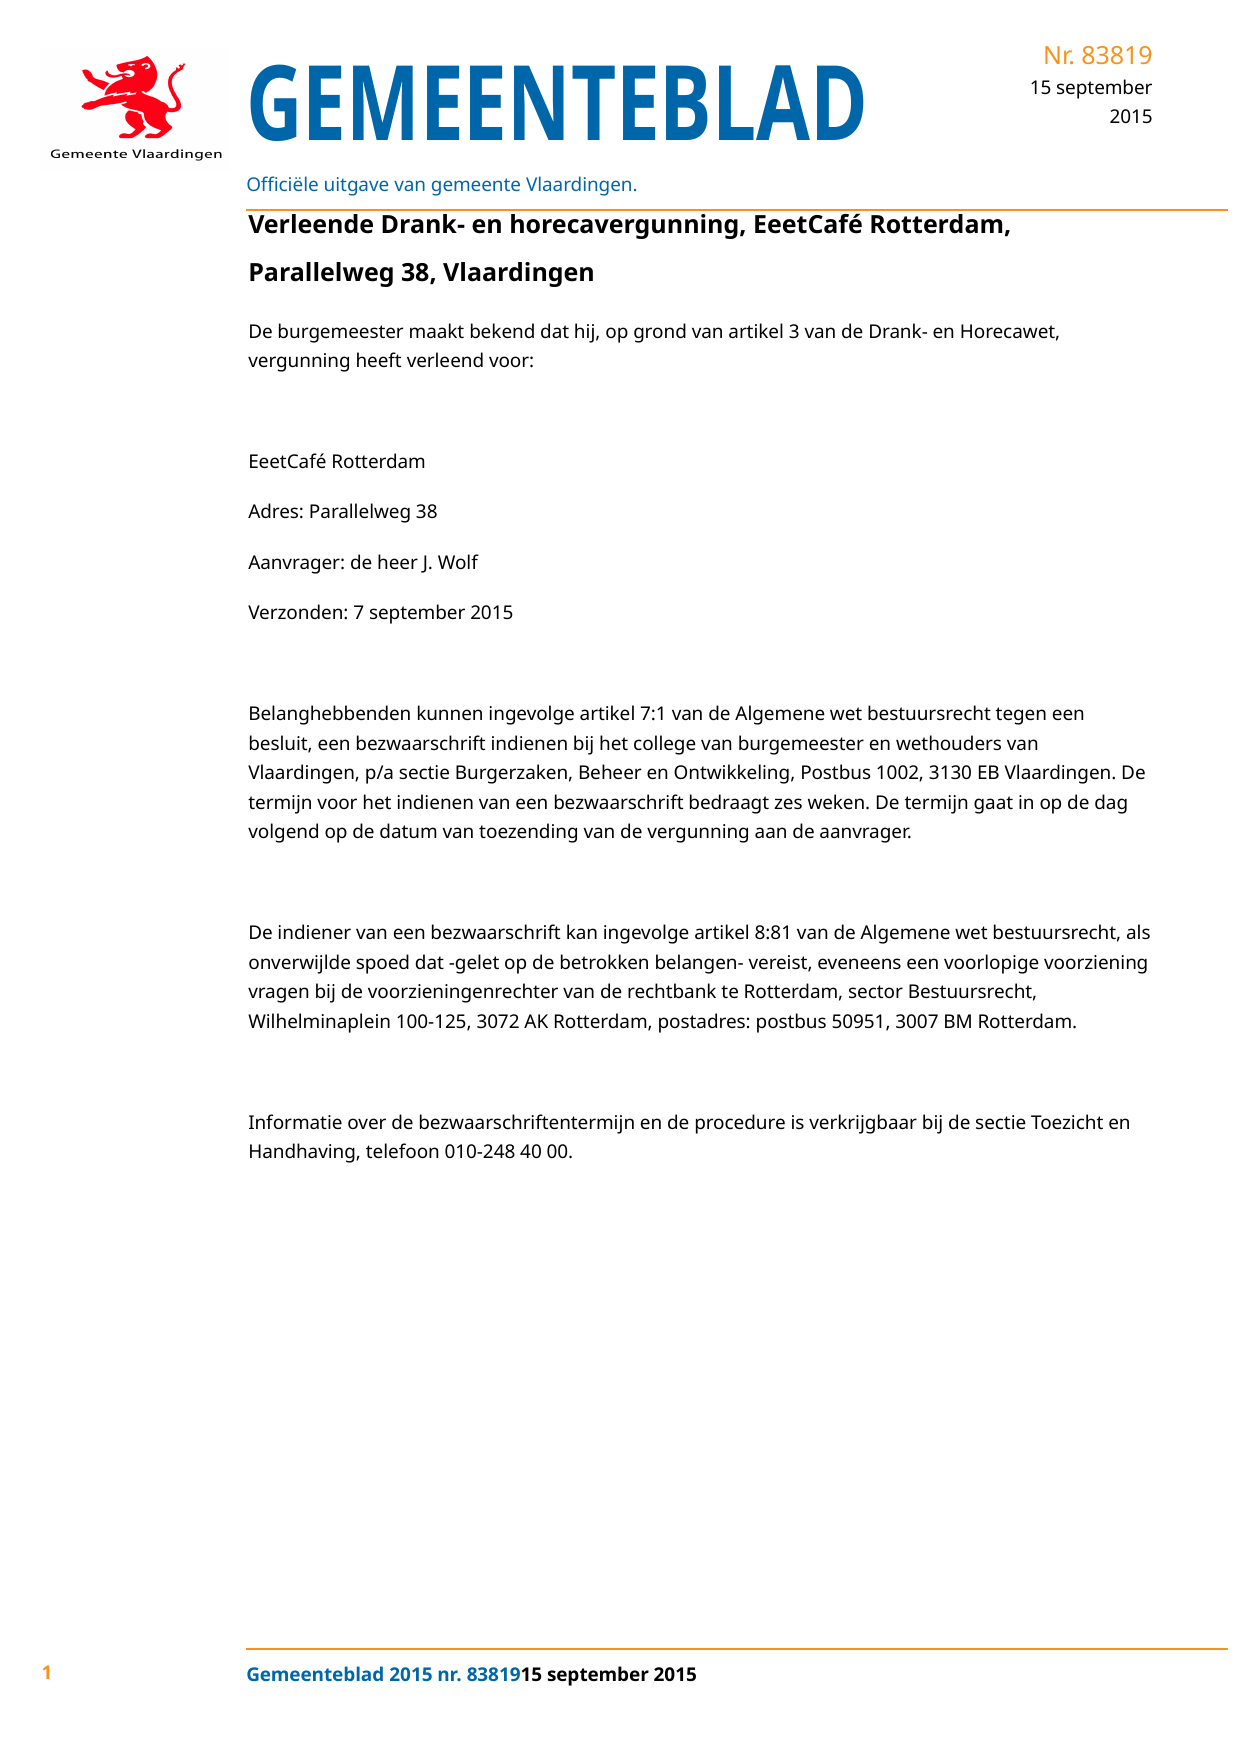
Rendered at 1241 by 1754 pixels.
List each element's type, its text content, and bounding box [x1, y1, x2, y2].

text Verzonden: 7 september 2015 [248, 599, 1152, 625]
picture [41, 47, 231, 172]
text De burgemeester maakt bekend dat hij, op grond van artikel 3 van de Drank- en Horecawet, vergunning heeft verleend voor: [248, 318, 1152, 373]
text Belanghebbenden kunnen ingevolge artikel 7:1 van de Algemene wet bestuursrecht tegen een besluit, een bezwaarschrift indienen bij het college van burgemeester en wethouders van Vlaardingen, p/a sectie Burgerzaken, Beheer en Ontwikkeling, Postbus 1002, 3130 EB Vlaardingen. De termijn voor het indienen van een bezwaarschrift bedraagt zes weken. De termijn gaat in op de dag volgend op de datum van toezending van de vergunning aan de aanvrager. [248, 700, 1152, 844]
text Aanvrager: de heer J. Wolf [248, 549, 1152, 575]
text De indiener van een bezwaarschrift kan ingevolge artikel 8:81 van de Algemene wet bestuursrecht, als onverwijlde spoed dat -gelet op de betrokken belangen- vereist, eveneens een voorlopige voorziening vragen bij de voorzieningenrechter van de rechtbank te Rotterdam, sector Bestuursrecht, Wilhelminaplein 100-125, 3072 AK Rotterdam, postadres: postbus 50951, 3007 BM Rotterdam. [248, 919, 1152, 1034]
text Adres: Parallelweg 38 [248, 499, 1152, 524]
text Verleende Drank- en horecavergunning, EeetCafé Rotterdam, Parallelweg 38, Vlaardingen [248, 211, 1152, 288]
text Informatie over de bezwaarschriftentermijn en de procedure is verkrijgbaar bij de sectie Toezicht en Handhaving, telefoon 010-248 40 00. [248, 1109, 1152, 1164]
text EeetCafé Rotterdam [248, 448, 1152, 474]
